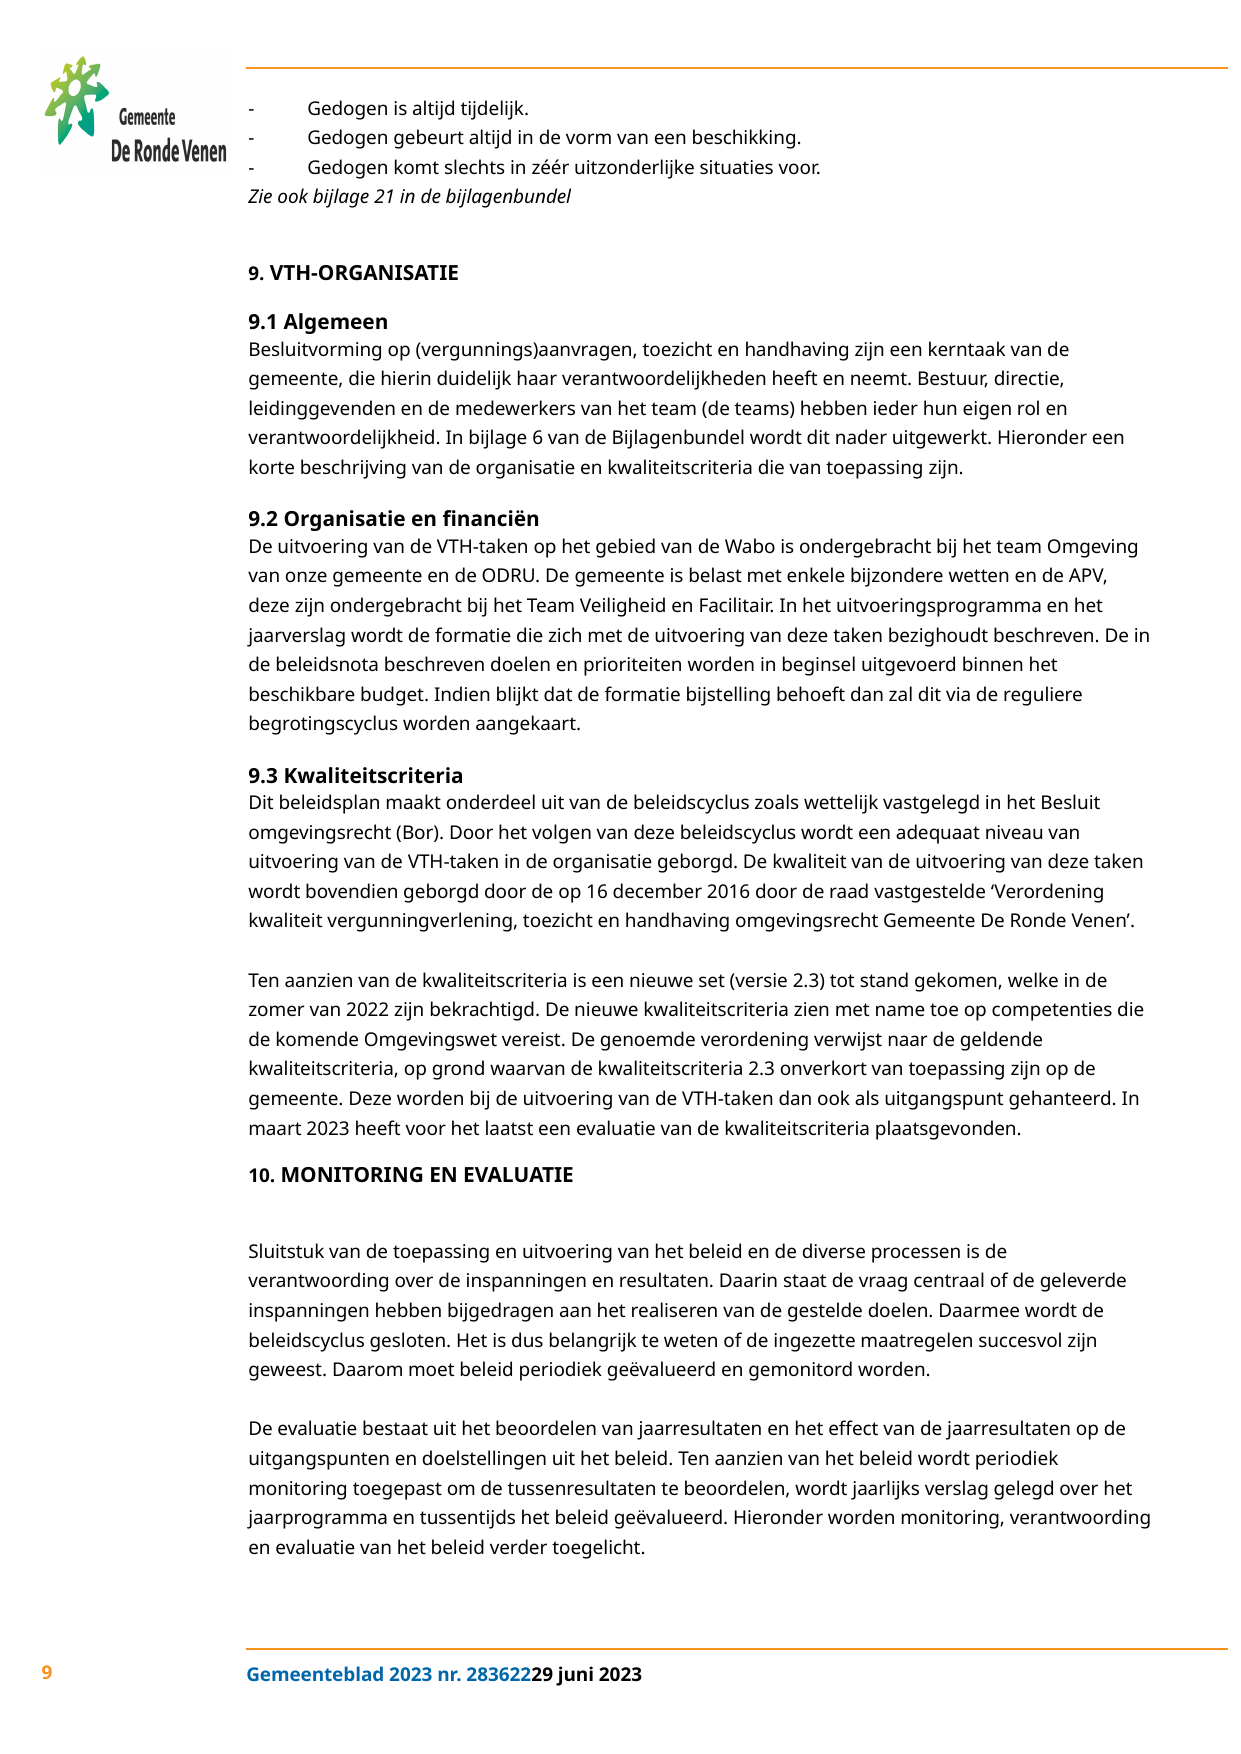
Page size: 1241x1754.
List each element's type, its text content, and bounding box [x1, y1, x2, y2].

text 10. MONITORING EN EVALUATIE [248, 1160, 1152, 1189]
picture [41, 47, 231, 172]
text Dit beleidsplan maakt onderdeel uit van de beleidscyclus zoals wettelijk vastgelegd in het Besluit omgevingsrecht (Bor). Door het volgen van deze beleidscyclus wordt een adequaat niveau van uitvoering van de VTH-taken in de organisatie geborgd. De kwaliteit van de uitvoering van deze taken wordt bovendien geborgd door de op 16 december 2016 door de raad vastgestelde ‘Verordening kwaliteit vergunningverlening, toezicht en handhaving omgevingsrecht Gemeente De Ronde Venen’. [248, 789, 1152, 933]
text De uitvoering van de VTH-taken op het gebied van de Wabo is ondergebracht bij het team Omgeving van onze gemeente en de ODRU. De gemeente is belast met enkele bijzondere wetten en de APV, deze zijn ondergebracht bij het Team Veiligheid en Facilitair. In het uitvoeringsprogramma en het jaarverslag wordt de formatie die zich met de uitvoering van deze taken bezighoudt beschreven. De in de beleidsnota beschreven doelen en prioriteiten worden in beginsel uitgevoerd binnen het beschikbare budget. Indien blijkt dat de formatie bijstelling behoeft dan zal dit via de reguliere begrotingscyclus worden aangekaart. [248, 533, 1152, 736]
text 9.3 Kwaliteitscriteria [248, 761, 1152, 789]
text 9.2 Organisatie en financiën [248, 504, 1152, 533]
text Sluitstuk van de toepassing en uitvoering van het beleid en de diverse processen is de verantwoording over de inspanningen en resultaten. Daarin staat de vraag centraal of de geleverde inspanningen hebben bijgedragen aan het realiseren van de gestelde doelen. Daarmee wordt de beleidscyclus gesloten. Het is dus belangrijk te weten of de ingezette maatregelen succesvol zijn geweest. Daarom moet beleid periodiek geëvalueerd en gemonitord worden. [248, 1238, 1152, 1382]
text Ten aanzien van de kwaliteitscriteria is een nieuwe set (versie 2.3) tot stand gekomen, welke in de zomer van 2022 zijn bekrachtigd. De nieuwe kwaliteitscriteria zien met name toe op competenties die de komende Omgevingswet vereist. De genoemde verordening verwijst naar de geldende kwaliteitscriteria, op grond waarvan de kwaliteitscriteria 2.3 onverkort van toepassing zijn op de gemeente. Deze worden bij de uitvoering van de VTH-taken dan ook als uitgangspunt gehanteerd. In maart 2023 heeft voor het laatst een evaluatie van de kwaliteitscriteria plaatsgevonden. [248, 967, 1152, 1141]
text Besluitvorming op (vergunnings)aanvragen, toezicht en handhaving zijn een kerntaak van de gemeente, die hierin duidelijk haar verantwoordelijkheden heeft en neemt. Bestuur, directie, leidinggevenden en de medewerkers van het team (de teams) hebben ieder hun eigen rol en verantwoordelijkheid. In bijlage 6 van de Bijlagenbundel wordt dit nader uitgewerkt. Hieronder een korte beschrijving van de organisatie en kwaliteitscriteria die van toepassing zijn. [248, 336, 1152, 480]
table_header Gedogen is altijd tijdelijk. Gedogen gebeurt altijd in de vorm van een beschikking. Gedogen komt slechts in zéér uitzonderlijke situaties voor. Zie ook bijlage 21 in de bijlagenbundel [248, 95, 1152, 239]
text De evaluatie bestaat uit het beoordelen van jaarresultaten en het effect van de jaarresultaten op de uitgangspunten en doelstellingen uit het beleid. Ten aanzien van het beleid wordt periodiek monitoring toegepast om de tussenresultaten te beoordelen, wordt jaarlijks verslag gelegd over het jaarprogramma en tussentijds het beleid geëvalueerd. Hieronder worden monitoring, verantwoording en evaluatie van het beleid verder toegelicht. [248, 1416, 1152, 1560]
text 9. VTH-ORGANISATIE [248, 258, 1152, 287]
text 9.1 Algemeen [248, 307, 1152, 336]
